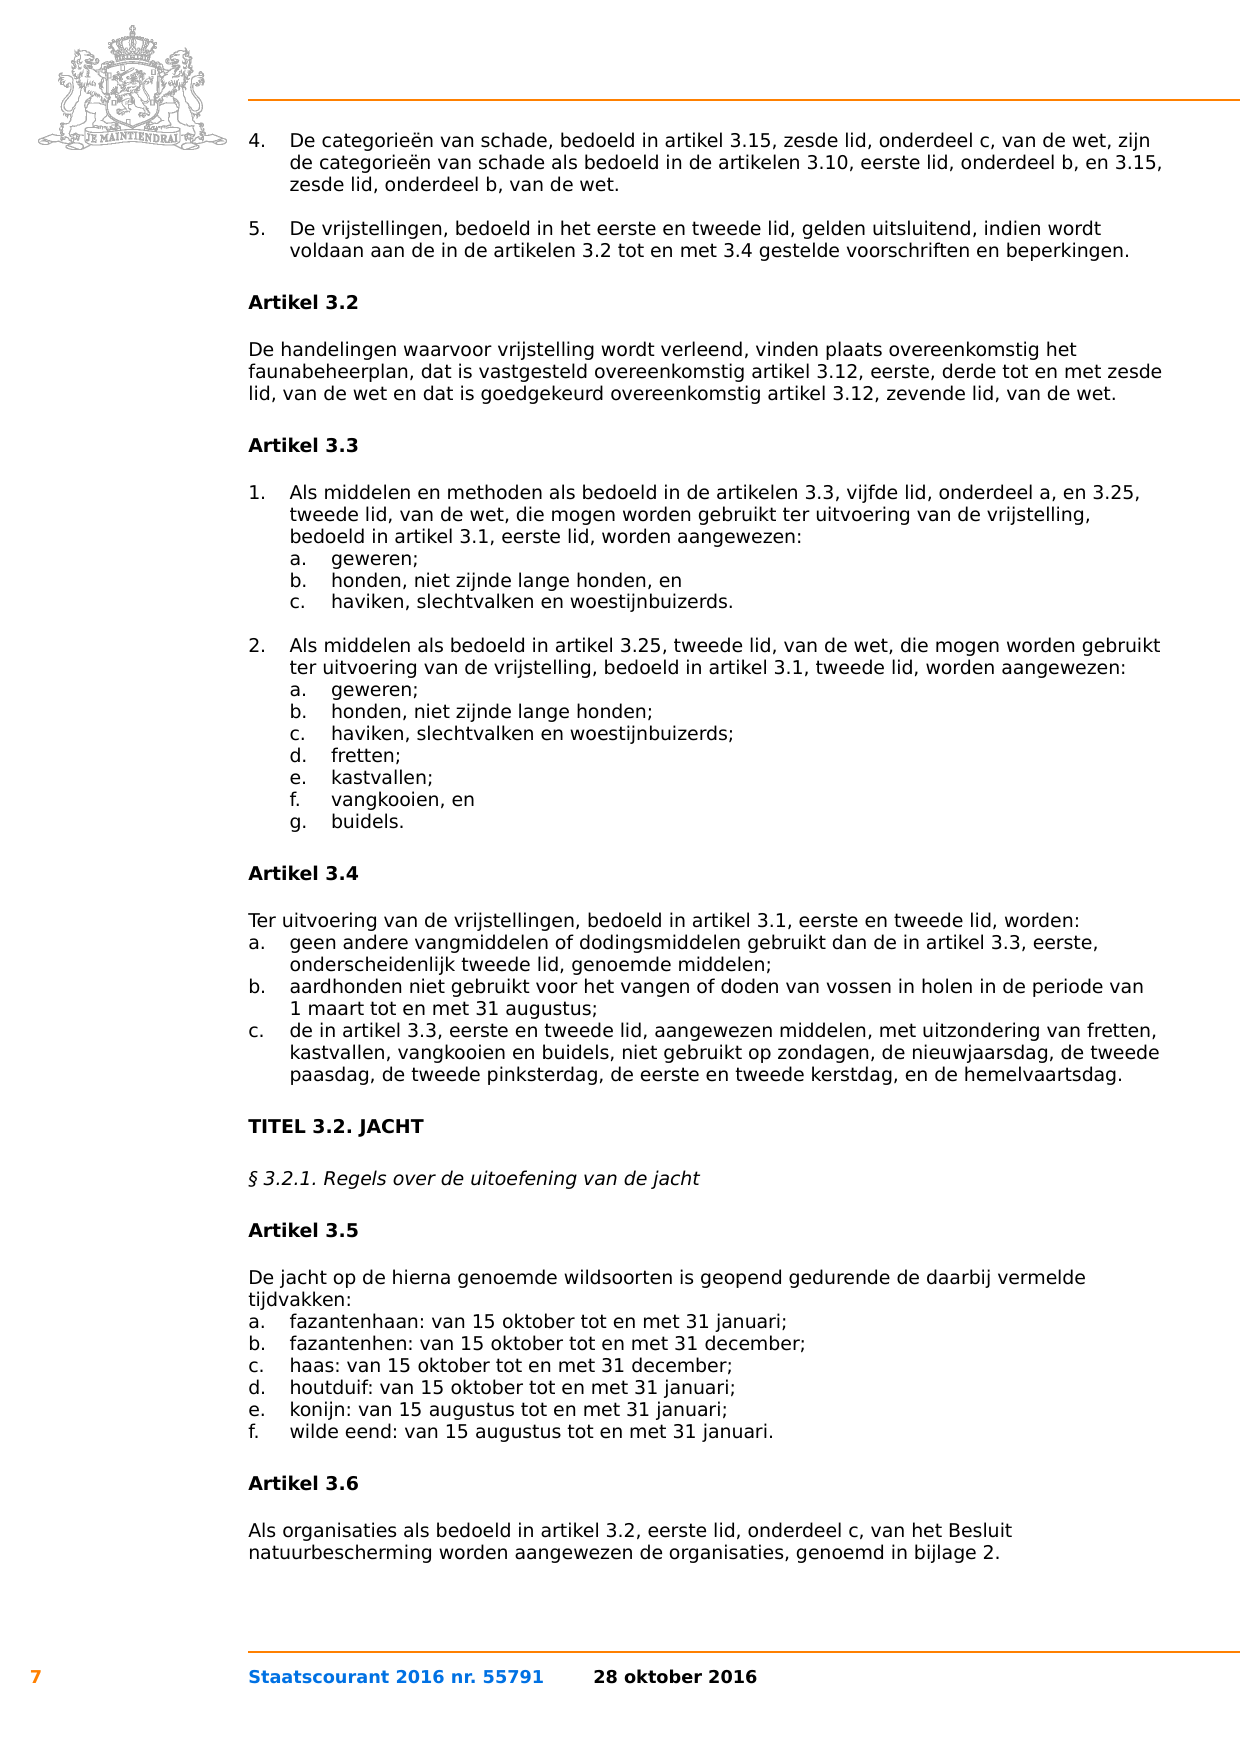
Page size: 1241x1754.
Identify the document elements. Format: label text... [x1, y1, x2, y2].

picture [38, 25, 227, 150]
text a. geweren; [289, 547, 1163, 569]
text e. kastvallen; [289, 767, 1163, 789]
text g. buidels. [289, 811, 1163, 833]
subtitle § 3.2.1. Regels over de uitoefening van de jacht [248, 1168, 1163, 1190]
text 4. De categorieën van schade, bedoeld in artikel 3.15, zesde lid, onderdeel c, van de wet, zijn de categorieën van schade als bedoeld in de artikelen 3.10, eerste lid, onderdeel b, en 3.15, zesde lid, onderdeel b, van de wet. [248, 130, 1163, 196]
subtitle Artikel 3.6 [248, 1473, 1163, 1495]
text a. geen andere vangmiddelen of dodingsmiddelen gebruikt dan de in artikel 3.3, eerste, onderscheidenlijk tweede lid, genoemde middelen; [248, 932, 1163, 976]
text d. fretten; [289, 745, 1163, 767]
text d. houtduif: van 15 oktober tot en met 31 januari; [248, 1377, 1163, 1399]
text f. wilde eend: van 15 augustus tot en met 31 januari. [248, 1421, 1163, 1443]
text c. haas: van 15 oktober tot en met 31 december; [248, 1355, 1163, 1377]
text 2. Als middelen als bedoeld in artikel 3.25, tweede lid, van de wet, die mogen worden gebruikt ter uitvoering van de vrijstelling, bedoeld in artikel 3.1, tweede lid, worden aangewezen: [248, 635, 1163, 679]
text De jacht op de hierna genoemde wildsoorten is geopend gedurende de daarbij vermelde tijdvakken: [248, 1267, 1163, 1311]
text c. de in artikel 3.3, eerste en tweede lid, aangewezen middelen, met uitzondering van fretten, kastvallen, vangkooien en buidels, niet gebruikt op zondagen, de nieuwjaarsdag, de tweede paasdag, de tweede pinksterdag, de eerste en tweede kerstdag, en de hemelvaartsdag. [248, 1020, 1163, 1086]
subtitle Artikel 3.3 [248, 434, 1163, 457]
subtitle TITEL 3.2. JACHT [248, 1116, 1163, 1138]
subtitle Artikel 3.5 [248, 1220, 1163, 1242]
text b. honden, niet zijnde lange honden, en [289, 569, 1163, 591]
text 1. Als middelen en methoden als bedoeld in de artikelen 3.3, vijfde lid, onderdeel a, en 3.25, tweede lid, van de wet, die mogen worden gebruikt ter uitvoering van de vrijstelling, bedoeld in artikel 3.1, eerste lid, worden aangewezen: [248, 482, 1163, 547]
text a. geweren; [289, 679, 1163, 701]
text e. konijn: van 15 augustus tot en met 31 januari; [248, 1399, 1163, 1421]
text 5. De vrijstellingen, bedoeld in het eerste en tweede lid, gelden uitsluitend, indien wordt voldaan aan de in de artikelen 3.2 tot en met 3.4 gestelde voorschriften en beperkingen. [248, 218, 1163, 262]
text f. vangkooien, en [289, 789, 1163, 811]
text a. fazantenhaan: van 15 oktober tot en met 31 januari; [248, 1311, 1163, 1333]
text Ter uitvoering van de vrijstellingen, bedoeld in artikel 3.1, eerste en tweede lid, worden: [248, 910, 1163, 932]
subtitle Artikel 3.4 [248, 863, 1163, 885]
subtitle Artikel 3.2 [248, 292, 1163, 314]
text De handelingen waarvoor vrijstelling wordt verleend, vinden plaats overeenkomstig het faunabeheerplan, dat is vastgesteld overeenkomstig artikel 3.12, eerste, derde tot en met zesde lid, van de wet en dat is goedgekeurd overeenkomstig artikel 3.12, zevende lid, van de wet. [248, 339, 1163, 404]
text c. haviken, slechtvalken en woestijnbuizerds; [289, 723, 1163, 745]
text c. haviken, slechtvalken en woestijnbuizerds. [289, 591, 1163, 613]
text b. honden, niet zijnde lange honden; [289, 701, 1163, 723]
text b. fazantenhen: van 15 oktober tot en met 31 december; [248, 1333, 1163, 1355]
text b. aardhonden niet gebruikt voor het vangen of doden van vossen in holen in de periode van 1 maart tot en met 31 augustus; [248, 976, 1163, 1020]
text Als organisaties als bedoeld in artikel 3.2, eerste lid, onderdeel c, van het Besluit natuurbescherming worden aangewezen de organisaties, genoemd in bijlage 2. [248, 1520, 1163, 1564]
